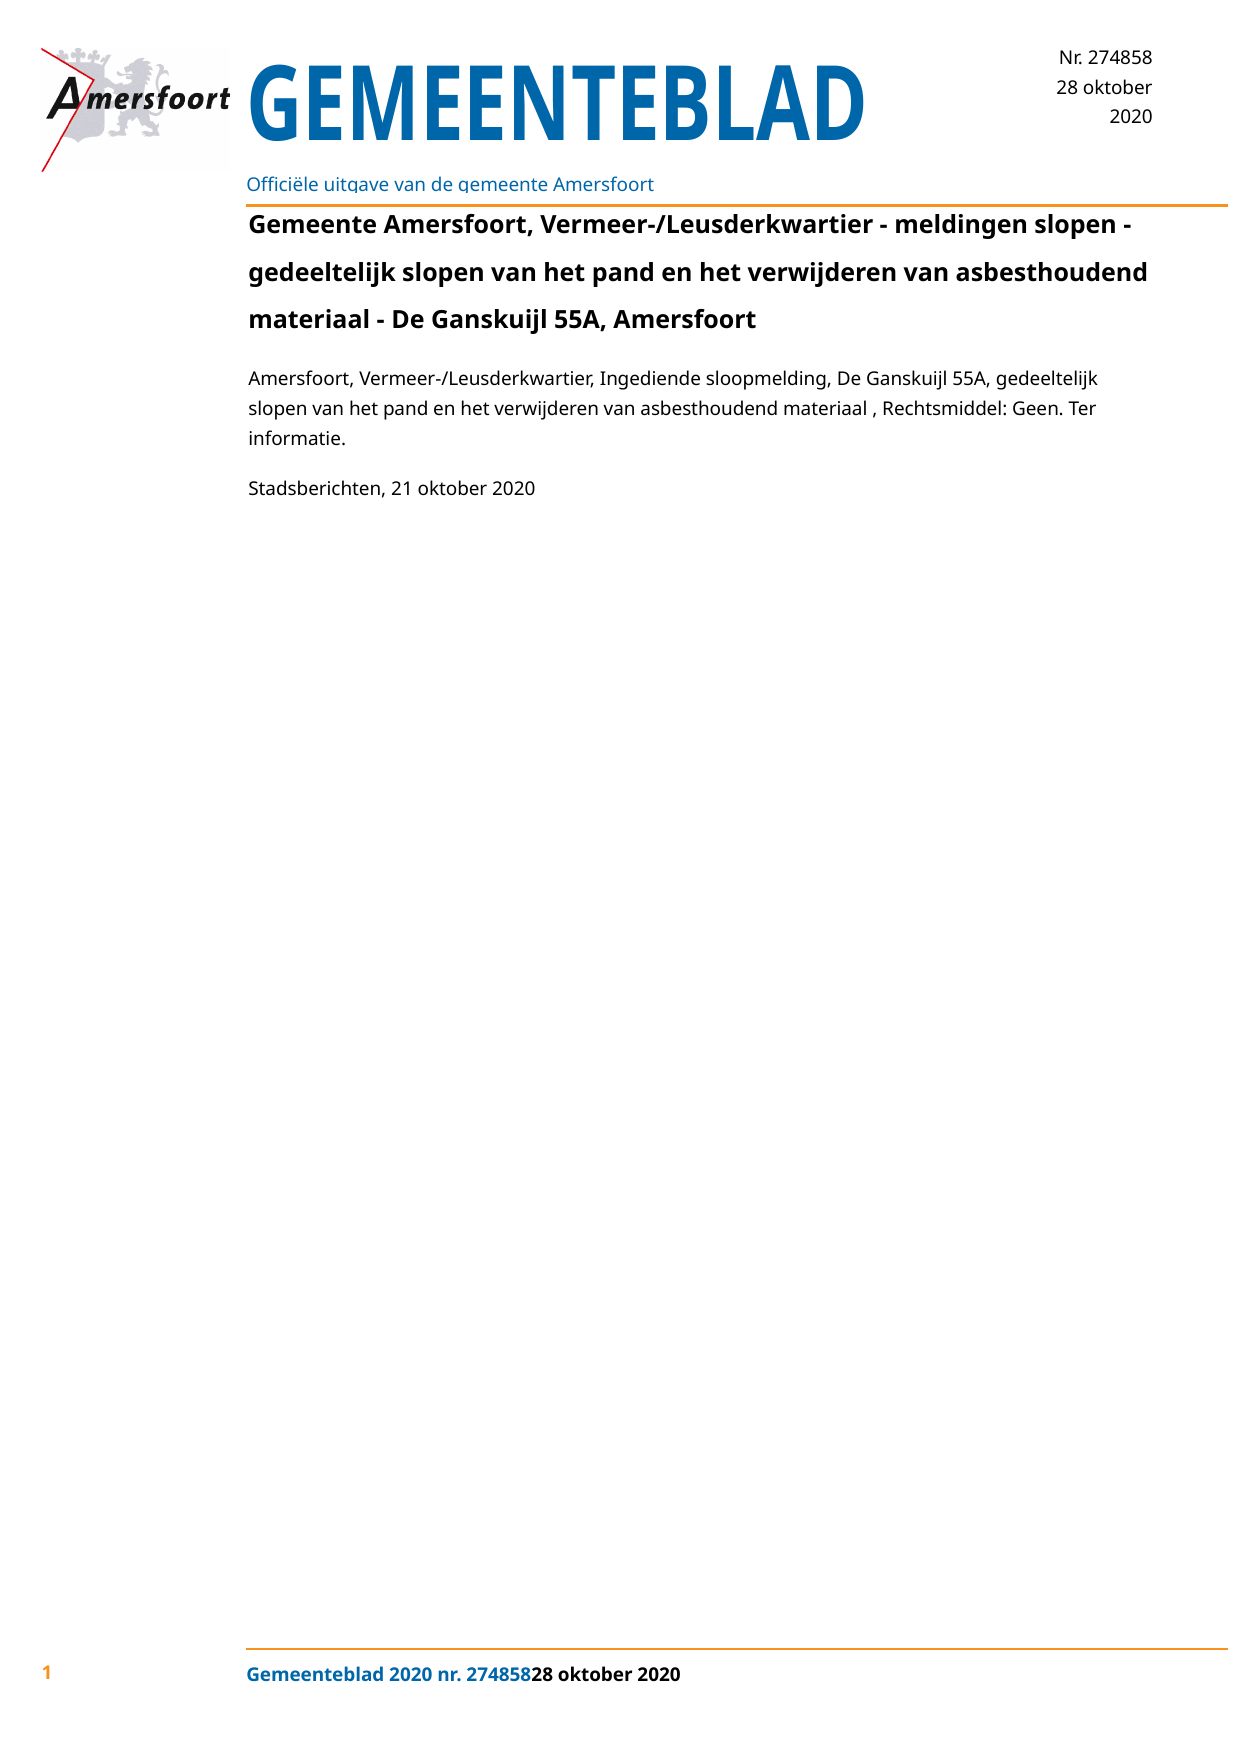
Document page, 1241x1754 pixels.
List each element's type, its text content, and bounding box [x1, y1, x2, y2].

text Stadsberichten, 21 oktober 2020 [248, 475, 1152, 501]
picture [41, 47, 231, 172]
text Gemeente Amersfoort, Vermeer-/Leusderkwartier - meldingen slopen - gedeeltelijk slopen van het pand en het verwijderen van asbesthoudend materiaal - De Ganskuijl 55A, Amersfoort [248, 207, 1152, 336]
text Amersfoort, Vermeer-/Leusderkwartier, Ingediende sloopmelding, De Ganskuijl 55A, gedeeltelijk slopen van het pand en het verwijderen van asbesthoudend materiaal , Rechtsmiddel: Geen. Ter informatie. [248, 366, 1152, 450]
